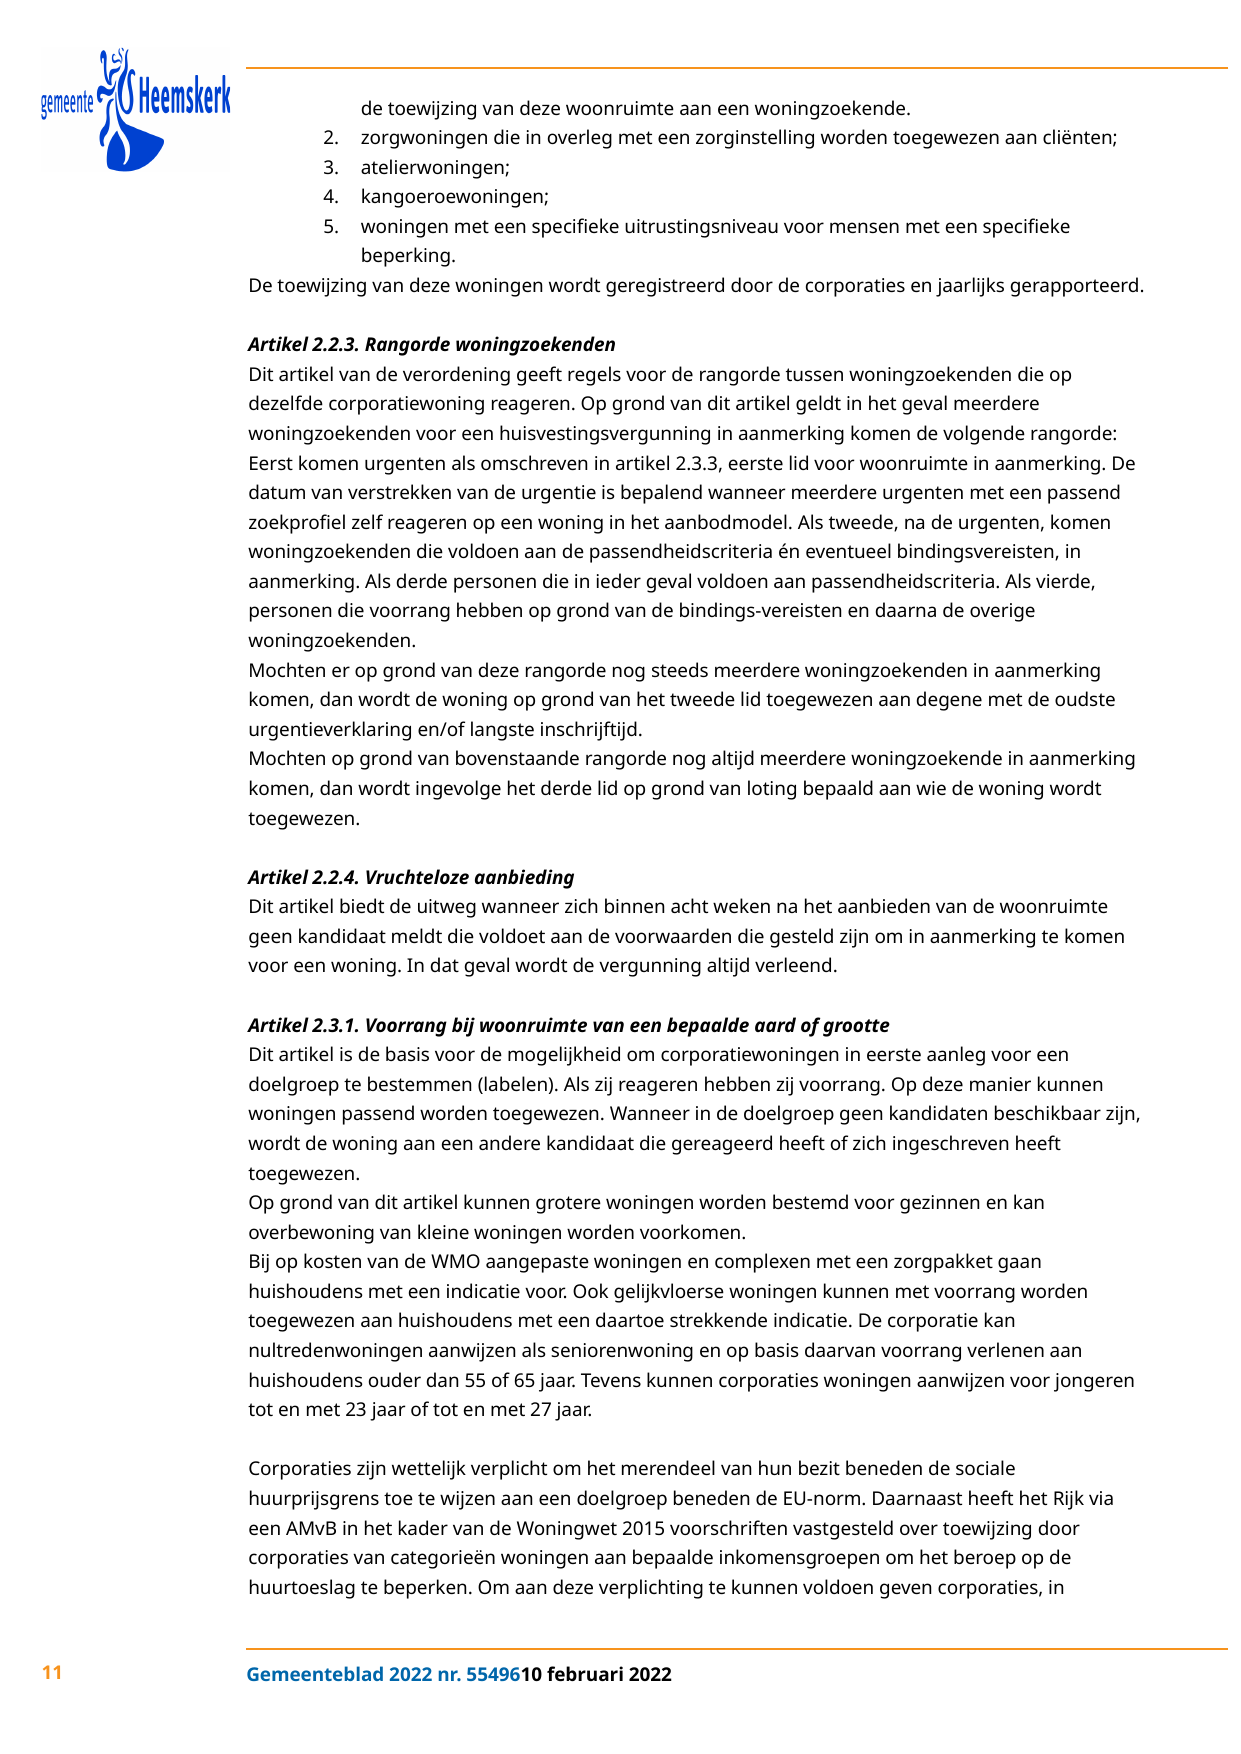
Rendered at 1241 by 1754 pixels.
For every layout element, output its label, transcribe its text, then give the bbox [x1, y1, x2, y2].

text Dit artikel is de basis voor de mogelijkheid om corporatiewoningen in eerste aanleg voor een doelgroep te bestemmen (labelen). Als zij reageren hebben zij voorrang. Op deze manier kunnen woningen passend worden toegewezen. Wanneer in de doelgroep geen kandidaten beschikbaar zijn, wordt de woning aan een andere kandidaat die gereageerd heeft of zich ingeschreven heeft toegewezen. [248, 1041, 1152, 1186]
list woningen met een specifieke uitrustingsniveau voor mensen met een specifieke beperking. [323, 213, 1152, 268]
text Artikel 2.2.4. Vruchteloze aanbieding [248, 864, 1152, 890]
text Op grond van dit artikel kunnen grotere woningen worden bestemd voor gezinnen en kan overbewoning van kleine woningen worden voorkomen. [248, 1189, 1152, 1245]
text Artikel 2.3.1. Voorrang bij woonruimte van een bepaalde aard of grootte [248, 1012, 1152, 1038]
text Dit artikel van de verordening geeft regels voor de rangorde tussen woningzoekenden die op dezelfde corporatiewoning reageren. Op grond van dit artikel geldt in het geval meerdere woningzoekenden voor een huisvestingsvergunning in aanmerking komen de volgende rangorde: [248, 361, 1152, 446]
text Mochten op grond van bovenstaande rangorde nog altijd meerdere woningzoekende in aanmerking komen, dan wordt ingevolge het derde lid op grond van loting bepaald aan wie de woning wordt toegewezen. [248, 746, 1152, 831]
list zorgwoningen die in overleg met een zorginstelling worden toegewezen aan cliënten; [323, 124, 1152, 150]
text Bij op kosten van de WMO aangepaste woningen en complexen met een zorgpakket gaan huishoudens met een indicatie voor. Ook gelijkvloerse woningen kunnen met voorrang worden toegewezen aan huishoudens met een daartoe strekkende indicatie. De corporatie kan nultredenwoningen aanwijzen als seniorenwoning en op basis daarvan voorrang verlenen aan huishoudens ouder dan 55 of 65 jaar. Tevens kunnen corporaties woningen aanwijzen voor jongeren tot en met 23 jaar of tot en met 27 jaar. [248, 1248, 1152, 1422]
text De toewijzing van deze woningen wordt geregistreerd door de corporaties en jaarlijks gerapporteerd. [248, 272, 1152, 298]
list atelierwoningen; [323, 154, 1152, 180]
list kangoeroewoningen; [323, 183, 1152, 209]
text Corporaties zijn wettelijk verplicht om het merendeel van hun bezit beneden de sociale huurprijsgrens toe te wijzen aan een doelgroep beneden de EU-norm. Daarnaast heeft het Rijk via een AMvB in het kader van de Woningwet 2015 voorschriften vastgesteld over toewijzing door corporaties van categorieën woningen aan bepaalde inkomensgroepen om het beroep op de huurtoeslag te beperken. Om aan deze verplichting te kunnen voldoen geven corporaties, in [248, 1456, 1152, 1600]
picture [41, 47, 231, 172]
text Artikel 2.2.3. Rangorde woningzoekenden [248, 331, 1152, 357]
text Mochten er op grond van deze rangorde nog steeds meerdere woningzoekenden in aanmerking komen, dan wordt de woning op grond van het tweede lid toegewezen aan degene met de oudste urgentieverklaring en/of langste inschrijftijd. [248, 657, 1152, 742]
text Dit artikel biedt de uitweg wanneer zich binnen acht weken na het aanbieden van de woonruimte geen kandidaat meldt die voldoet aan de voorwaarden die gesteld zijn om in aanmerking te komen voor een woning. In dat geval wordt de vergunning altijd verleend. [248, 893, 1152, 978]
text Eerst komen urgenten als omschreven in artikel 2.3.3, eerste lid voor woonruimte in aanmerking. De datum van verstrekken van de urgentie is bepalend wanneer meerdere urgenten met een passend zoekprofiel zelf reageren op een woning in het aanbodmodel. Als tweede, na de urgenten, komen woningzoekenden die voldoen aan de passendheidscriteria én eventueel bindingsvereisten, in aanmerking. Als derde personen die in ieder geval voldoen aan passendheidscriteria. Als vierde, personen die voorrang hebben op grond van de bindings-vereisten en daarna de overige woningzoekenden. [248, 450, 1152, 653]
list de toewijzing van deze woonruimte aan een woningzoekende. [323, 95, 1152, 121]
